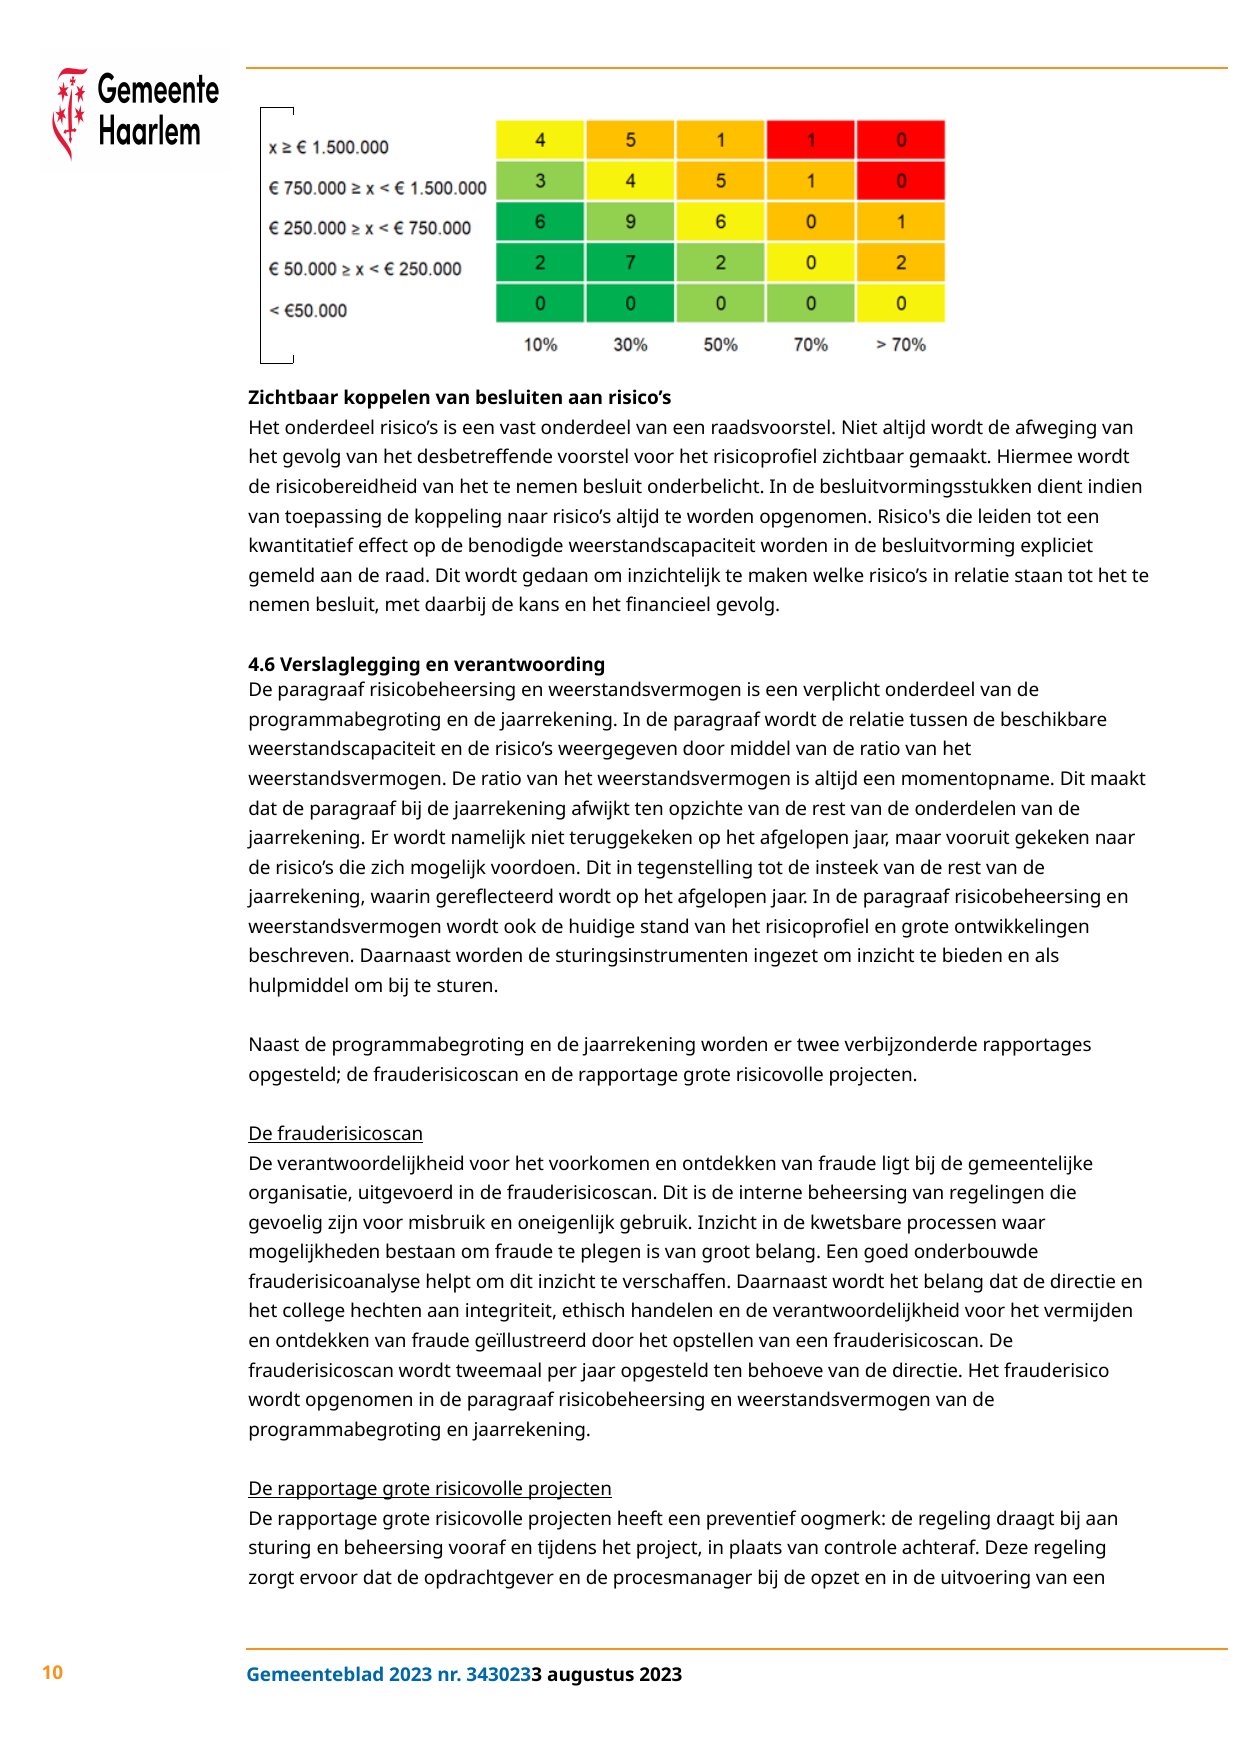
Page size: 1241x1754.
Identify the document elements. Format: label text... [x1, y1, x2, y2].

text De verantwoordelijkheid voor het voorkomen en ontdekken van fraude ligt bij de gemeentelijke organisatie, uitgevoerd in de frauderisicoscan. Dit is de interne beheersing van regelingen die gevoelig zijn voor misbruik en oneigenlijk gebruik. Inzicht in de kwetsbare processen waar mogelijkheden bestaan om fraude te plegen is van groot belang. Een goed onderbouwde frauderisicoanalyse helpt om dit inzicht te verschaffen. Daarnaast wordt het belang dat de directie en het college hechten aan integriteit, ethisch handelen en de verantwoordelijkheid voor het vermijden en ontdekken van fraude geïllustreerd door het opstellen van een frauderisicoscan. De frauderisicoscan wordt tweemaal per jaar opgesteld ten behoeve van de directie. Het frauderisico wordt opgenomen in de paragraaf risicobeheersing en weerstandsvermogen van de programmabegroting en jaarrekening. [248, 1150, 1152, 1442]
picture [41, 47, 231, 172]
text Zichtbaar koppelen van besluiten aan risico’s [248, 384, 1152, 410]
text De paragraaf risicobeheersing en weerstandsvermogen is een verplicht onderdeel van de programmabegroting en de jaarrekening. In de paragraaf wordt de relatie tussen de beschikbare weerstandscapaciteit en de risico’s weergegeven door middel van de ratio van het weerstandsvermogen. De ratio van het weerstandsvermogen is altijd een momentopname. Dit maakt dat de paragraaf bij de jaarrekening afwijkt ten opzichte van de rest van de onderdelen van de jaarrekening. Er wordt namelijk niet teruggekeken op het afgelopen jaar, maar vooruit gekeken naar de risico’s die zich mogelijk voordoen. Dit in tegenstelling tot de insteek van de rest van de jaarrekening, waarin gereflecteerd wordt op het afgelopen jaar. In de paragraaf risicobeheersing en weerstandsvermogen wordt ook de huidige stand van het risicoprofiel en grote ontwikkelingen beschreven. Daarnaast worden de sturingsinstrumenten ingezet om inzicht te bieden en als hulpmiddel om bij te sturen. [248, 676, 1152, 998]
text Het onderdeel risico’s is een vast onderdeel van een raadsvoorstel. Niet altijd wordt de afweging van het gevolg van het desbetreffende voorstel voor het risicoprofiel zichtbaar gemaakt. Hiermee wordt de risicobereidheid van het te nemen besluit onderbelicht. In de besluitvormingsstukken dient indien van toepassing de koppeling naar risico’s altijd te worden opgenomen. Risico's die leiden tot een kwantitatief effect op de benodigde weerstandscapaciteit worden in de besluitvorming expliciet gemeld aan de raad. Dit wordt gedaan om inzichtelijk te maken welke risico’s in relatie staan tot het te nemen besluit, met daarbij de kans en het financieel gevolg. [248, 414, 1152, 617]
text De rapportage grote risicovolle projecten heeft een preventief oogmerk: de regeling draagt bij aan sturing en beheersing vooraf en tijdens het project, in plaats van controle achteraf. Deze regeling zorgt ervoor dat de opdrachtgever en de procesmanager bij de opzet en in de uitvoering van een [248, 1505, 1152, 1590]
text De rapportage grote risicovolle projecten [248, 1475, 1152, 1501]
text 4.6 Verslaglegging en verantwoording [248, 651, 1152, 676]
picture [268, 115, 948, 355]
text De frauderisicoscan [248, 1120, 1152, 1146]
text Naast de programmabegroting en de jaarrekening worden er twee verbijzonderde rapportages opgesteld; de frauderisicoscan en de rapportage grote risicovolle projecten. [248, 1031, 1152, 1087]
